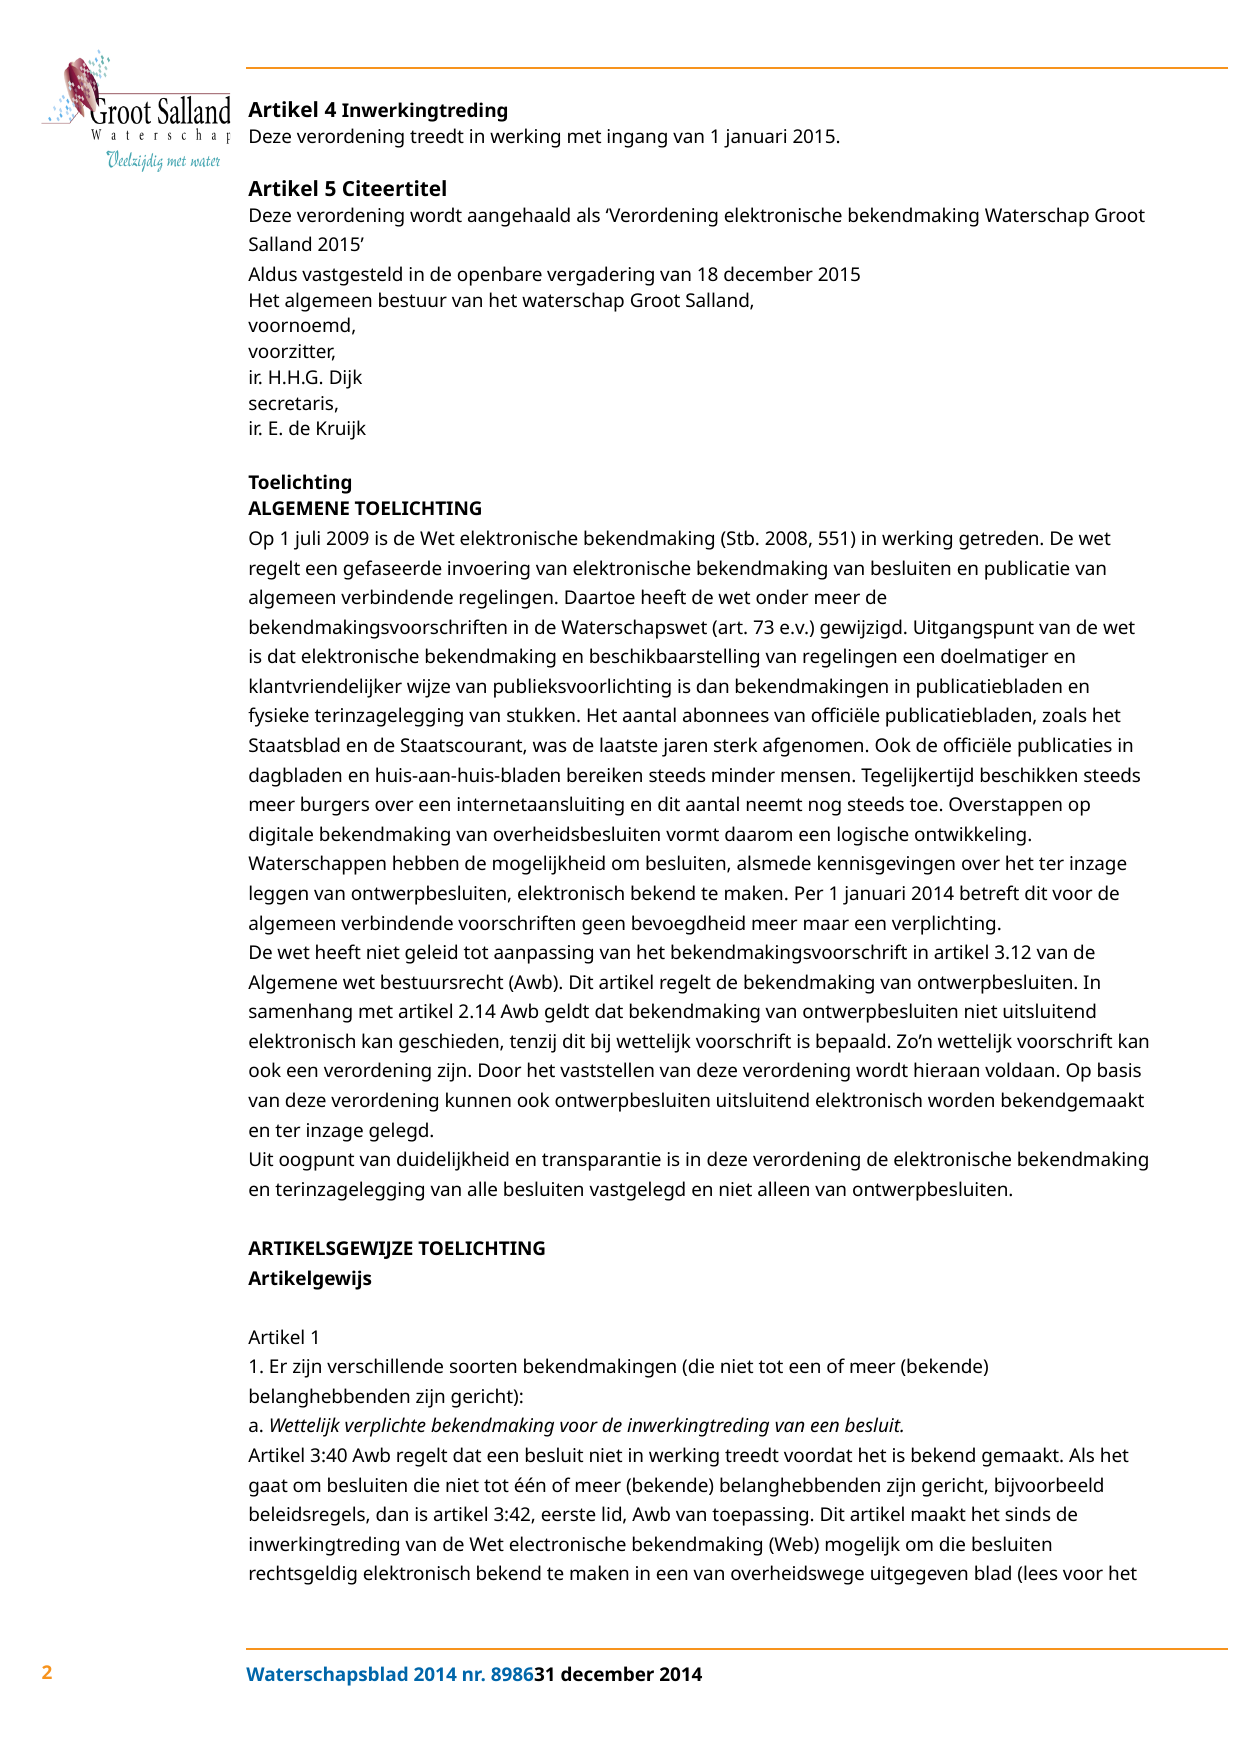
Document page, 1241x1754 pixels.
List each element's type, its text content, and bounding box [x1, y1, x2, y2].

text Artikel 1 [248, 1324, 1152, 1349]
text a. Wettelijk verplichte bekendmaking voor de inwerkingtreding van een besluit. [248, 1413, 1152, 1438]
text Artikel 3:40 Awb regelt dat een besluit niet in werking treedt voordat het is bekend gemaakt. Als het gaat om besluiten die niet tot één of meer (bekende) belanghebbenden zijn gericht, bijvoorbeeld beleidsregels, dan is artikel 3:42, eerste lid, Awb van toepassing. Dit artikel maakt het sinds de inwerkingtreding van de Wet electronische bekendmaking (Web) mogelijk om die besluiten rechtsgeldig elektronisch bekend te maken in een van overheidswege uitgegeven blad (lees voor het [248, 1442, 1152, 1586]
text Artikelgewijs [248, 1265, 1152, 1290]
text Waterschappen hebben de mogelijkheid om besluiten, alsmede kennisgevingen over het ter inzage leggen van ontwerpbesluiten, elektronisch bekend te maken. Per 1 januari 2014 betreft dit voor de algemeen verbindende voorschriften geen bevoegdheid meer maar een verplichting. [248, 851, 1152, 935]
text Het algemeen bestuur van het waterschap Groot Salland, [248, 287, 1152, 313]
text ARTIKELSGEWIJZE TOELICHTING [248, 1235, 1152, 1261]
text Toelichting [248, 467, 1152, 496]
text secretaris, [248, 390, 1152, 416]
text ALGEMENE TOELICHTING [248, 496, 1152, 521]
picture [41, 47, 231, 172]
text Aldus vastgesteld in de openbare vergadering van 18 december 2015 [248, 261, 1152, 287]
text 1. Er zijn verschillende soorten bekendmakingen (die niet tot een of meer (bekende) belanghebbenden zijn gericht): [248, 1353, 1152, 1409]
text Op 1 juli 2009 is de Wet elektronische bekendmaking (Stb. 2008, 551) in werking getreden. De wet regelt een gefaseerde invoering van elektronische bekendmaking van besluiten en publicatie van algemeen verbindende regelingen. Daartoe heeft de wet onder meer de bekendmakingsvoorschriften in de Waterschapswet (art. 73 e.v.) gewijzigd. Uitgangspunt van de wet is dat elektronische bekendmaking en beschikbaarstelling van regelingen een doelmatiger en klantvriendelijker wijze van publieksvoorlichting is dan bekendmakingen in publicatiebladen en fysieke terinzagelegging van stukken. Het aantal abonnees van officiële publicatiebladen, zoals het Staatsblad en de Staatscourant, was de laatste jaren sterk afgenomen. Ook de officiële publicaties in dagbladen en huis-aan-huis-bladen bereiken steeds minder mensen. Tegelijkertijd beschikken steeds meer burgers over een internetaansluiting en dit aantal neemt nog steeds toe. Overstappen op digitale bekendmaking van overheidsbesluiten vormt daarom een logische ontwikkeling. [248, 525, 1152, 847]
text voorzitter, [248, 338, 1152, 364]
text ir. H.H.G. Dijk [248, 364, 1152, 390]
text Uit oogpunt van duidelijkheid en transparantie is in deze verordening de elektronische bekendmaking en terinzagelegging van alle besluiten vastgelegd en niet alleen van ontwerpbesluiten. [248, 1146, 1152, 1202]
text Deze verordening wordt aangehaald als ‘Verordening elektronische bekendmaking Waterschap Groot Salland 2015’ [248, 202, 1152, 257]
text De wet heeft niet geleid tot aanpassing van het bekendmakingsvoorschrift in artikel 3.12 van de Algemene wet bestuursrecht (Awb). Dit artikel regelt de bekendmaking van ontwerpbesluiten. In samenhang met artikel 2.14 Awb geldt dat bekendmaking van ontwerpbesluiten niet uitsluitend elektronisch kan geschieden, tenzij dit bij wettelijk voorschrift is bepaald. Zo’n wettelijk voorschrift kan ook een verordening zijn. Door het vaststellen van deze verordening wordt hieraan voldaan. Op basis van deze verordening kunnen ook ontwerpbesluiten uitsluitend elektronisch worden bekendgemaakt en ter inzage gelegd. [248, 939, 1152, 1142]
text Artikel 4 Inwerkingtreding [248, 95, 1152, 123]
text Artikel 5 Citeertitel [248, 174, 1152, 202]
text Deze verordening treedt in werking met ingang van 1 januari 2015. [248, 123, 1152, 149]
text ir. E. de Kruijk [248, 416, 1152, 441]
text voornoemd, [248, 313, 1152, 338]
